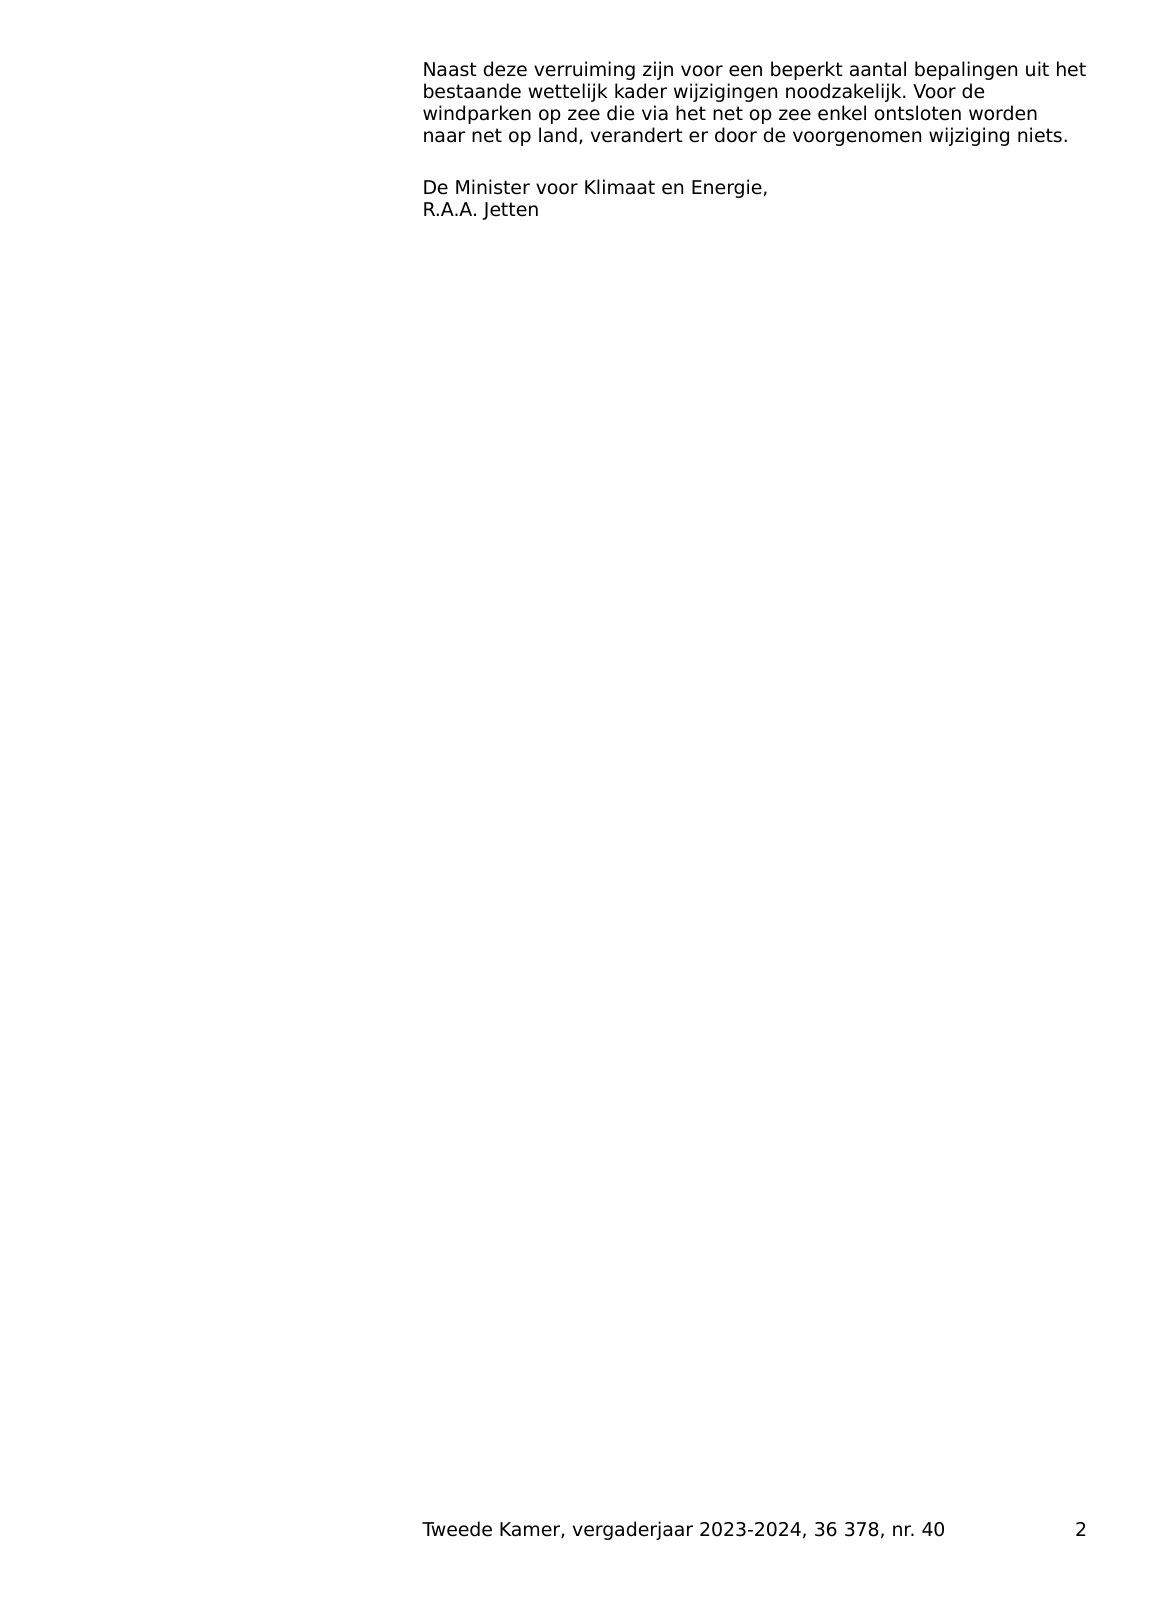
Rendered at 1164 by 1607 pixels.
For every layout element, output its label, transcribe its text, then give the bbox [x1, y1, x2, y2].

text De Minister voor Klimaat en Energie, R.A.A. Jetten [422, 177, 1087, 221]
text Naast deze verruiming zijn voor een beperkt aantal bepalingen uit het bestaande wettelijk kader wijzigingen noodzakelijk. Voor de windparken op zee die via het net op zee enkel ontsloten worden naar net op land, verandert er door de voorgenomen wijziging niets. [422, 59, 1087, 147]
